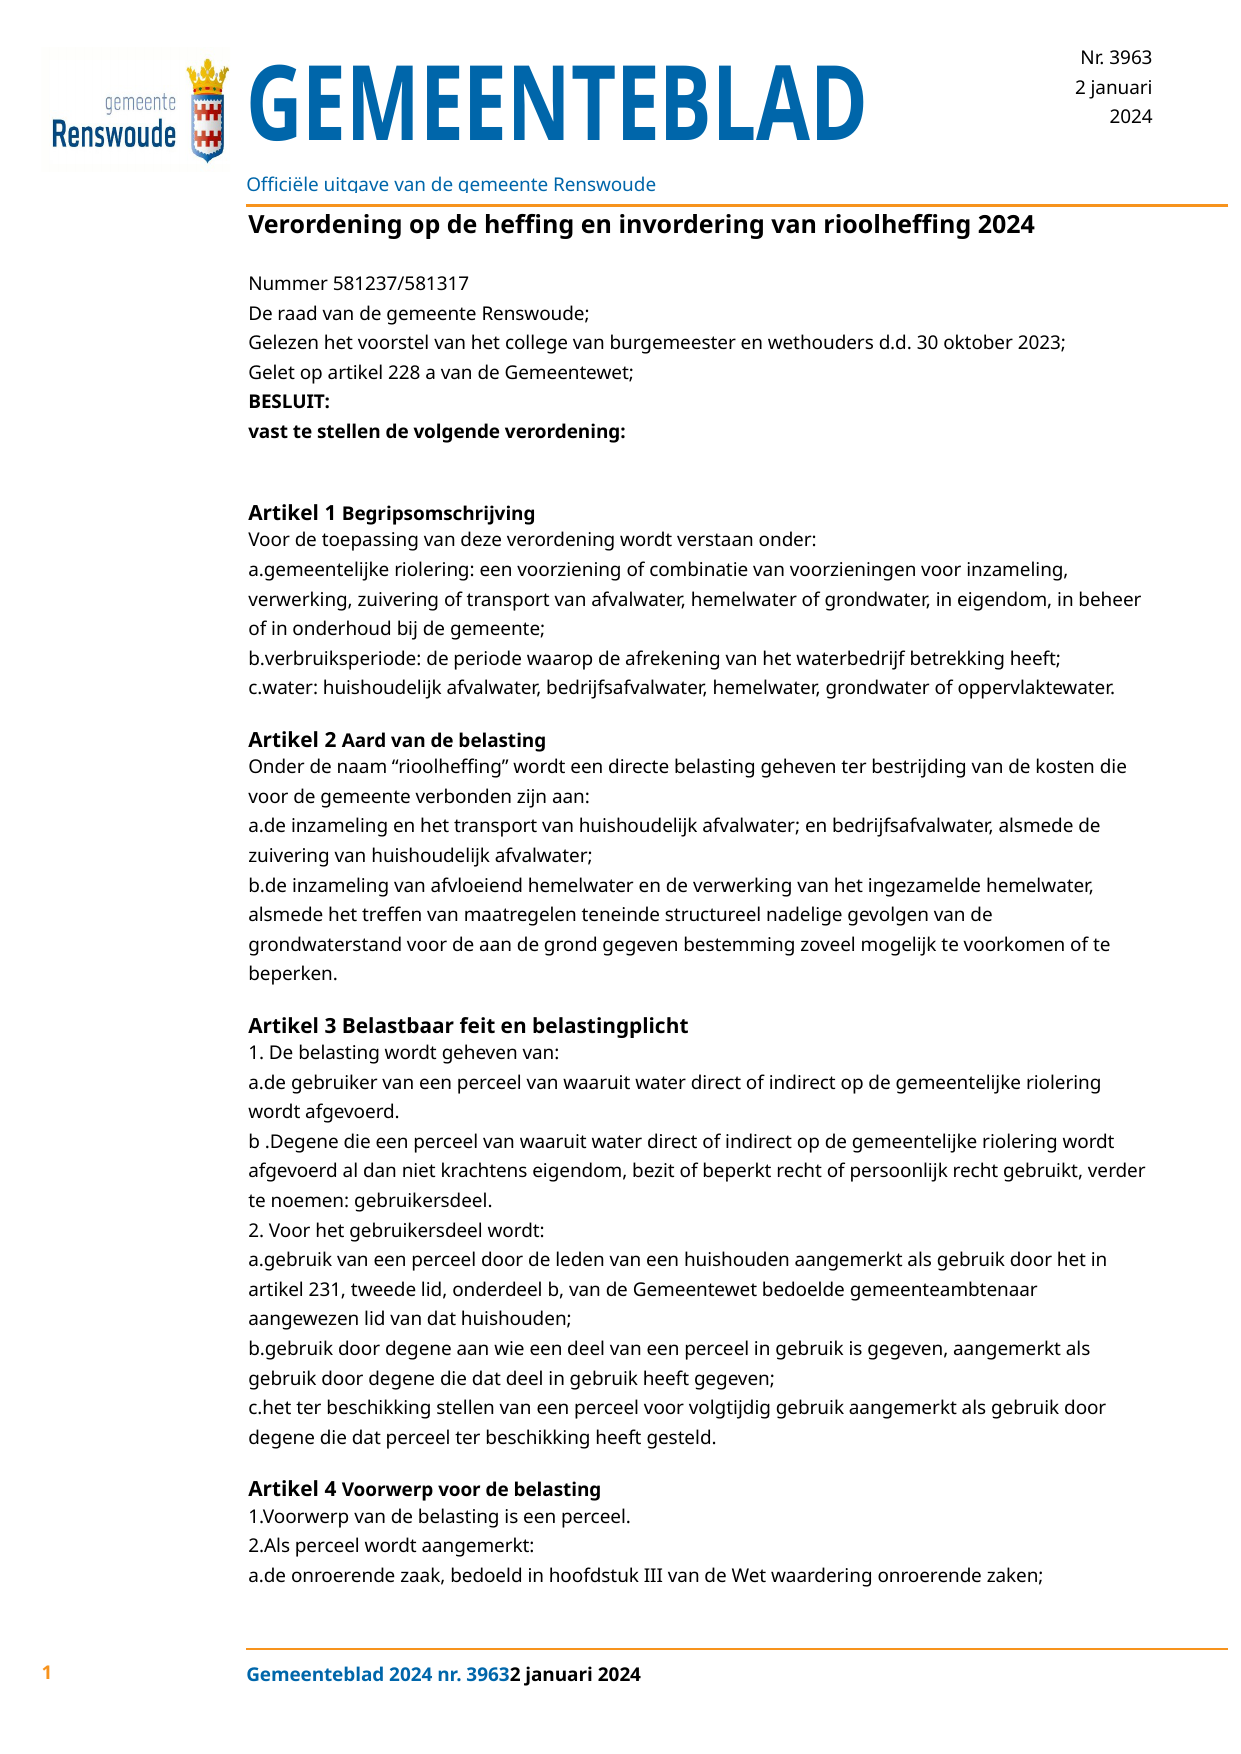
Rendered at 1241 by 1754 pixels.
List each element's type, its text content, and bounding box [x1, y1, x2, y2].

text a.gebruik van een perceel door de leden van een huishouden aangemerkt als gebruik door het in artikel 231, tweede lid, onderdeel b, van de Gemeentewet bedoelde gemeenteambtenaar aangewezen lid van dat huishouden; [248, 1246, 1152, 1331]
text c.water: huishoudelijk afvalwater, bedrijfsafvalwater, hemelwater, grondwater of oppervlaktewater. [248, 674, 1152, 700]
text b.de inzameling van afvloeiend hemelwater en de verwerking van het ingezamelde hemelwater, alsmede het treffen van maatregelen teneinde structureel nadelige gevolgen van de grondwaterstand voor de aan de grond gegeven bestemming zoveel mogelijk te voorkomen of te beperken. [248, 872, 1152, 986]
text vast te stellen de volgende verordening: [248, 418, 1152, 444]
text a.de gebruiker van een perceel van waaruit water direct of indirect op de gemeentelijke riolering wordt afgevoerd. [248, 1069, 1152, 1124]
text Gelezen het voorstel van het college van burgemeester en wethouders d.d. 30 oktober 2023; [248, 329, 1152, 355]
text Gelet op artikel 228 a van de Gemeentewet; [248, 359, 1152, 385]
text 2. Voor het gebruikersdeel wordt: [248, 1217, 1152, 1243]
text Voor de toepassing van deze verordening wordt verstaan onder: [248, 527, 1152, 552]
text Artikel 3 Belastbaar feit en belastingplicht [248, 1011, 1152, 1039]
text a.de onroerende zaak, bedoeld in hoofdstuk III van de Wet waardering onroerende zaken; [248, 1562, 1152, 1588]
text De raad van de gemeente Renswoude; [248, 300, 1152, 326]
text Verordening op de heffing en invordering van rioolheffing 2024 [248, 207, 1152, 241]
text c.het ter beschikking stellen van een perceel voor volgtijdig gebruik aangemerkt als gebruik door degene die dat perceel ter beschikking heeft gesteld. [248, 1394, 1152, 1450]
text 1. De belasting wordt geheven van: [248, 1039, 1152, 1065]
text Artikel 1 Begripsomschrijving [248, 498, 1152, 527]
text 2.Als perceel wordt aangemerkt: [248, 1532, 1152, 1558]
text b.gebruik door degene aan wie een deel van een perceel in gebruik is gegeven, aangemerkt als gebruik door degene die dat deel in gebruik heeft gegeven; [248, 1335, 1152, 1391]
text 1.Voorwerp van de belasting is een perceel. [248, 1503, 1152, 1528]
text Nummer 581237/581317 [248, 270, 1152, 296]
picture [41, 47, 231, 172]
text BESLUIT: [248, 389, 1152, 414]
text a.gemeentelijke riolering: een voorziening of combinatie van voorzieningen voor inzameling, verwerking, zuivering of transport van afvalwater, hemelwater of grondwater, in eigendom, in beheer of in onderhoud bij de gemeente; [248, 556, 1152, 641]
text Onder de naam “rioolheffing” wordt een directe belasting geheven ter bestrijding van de kosten die voor de gemeente verbonden zijn aan: [248, 753, 1152, 809]
text Artikel 4 Voorwerp voor de belasting [248, 1474, 1152, 1503]
text b .Degene die een perceel van waaruit water direct of indirect op de gemeentelijke riolering wordt afgevoerd al dan niet krachtens eigendom, bezit of beperkt recht of persoonlijk recht gebruikt, verder te noemen: gebruikersdeel. [248, 1128, 1152, 1213]
text Artikel 2 Aard van de belasting [248, 725, 1152, 753]
text a.de inzameling en het transport van huishoudelijk afvalwater; en bedrijfsafvalwater, alsmede de zuivering van huishoudelijk afvalwater; [248, 813, 1152, 868]
text b.verbruiksperiode: de periode waarop de afrekening van het waterbedrijf betrekking heeft; [248, 645, 1152, 671]
